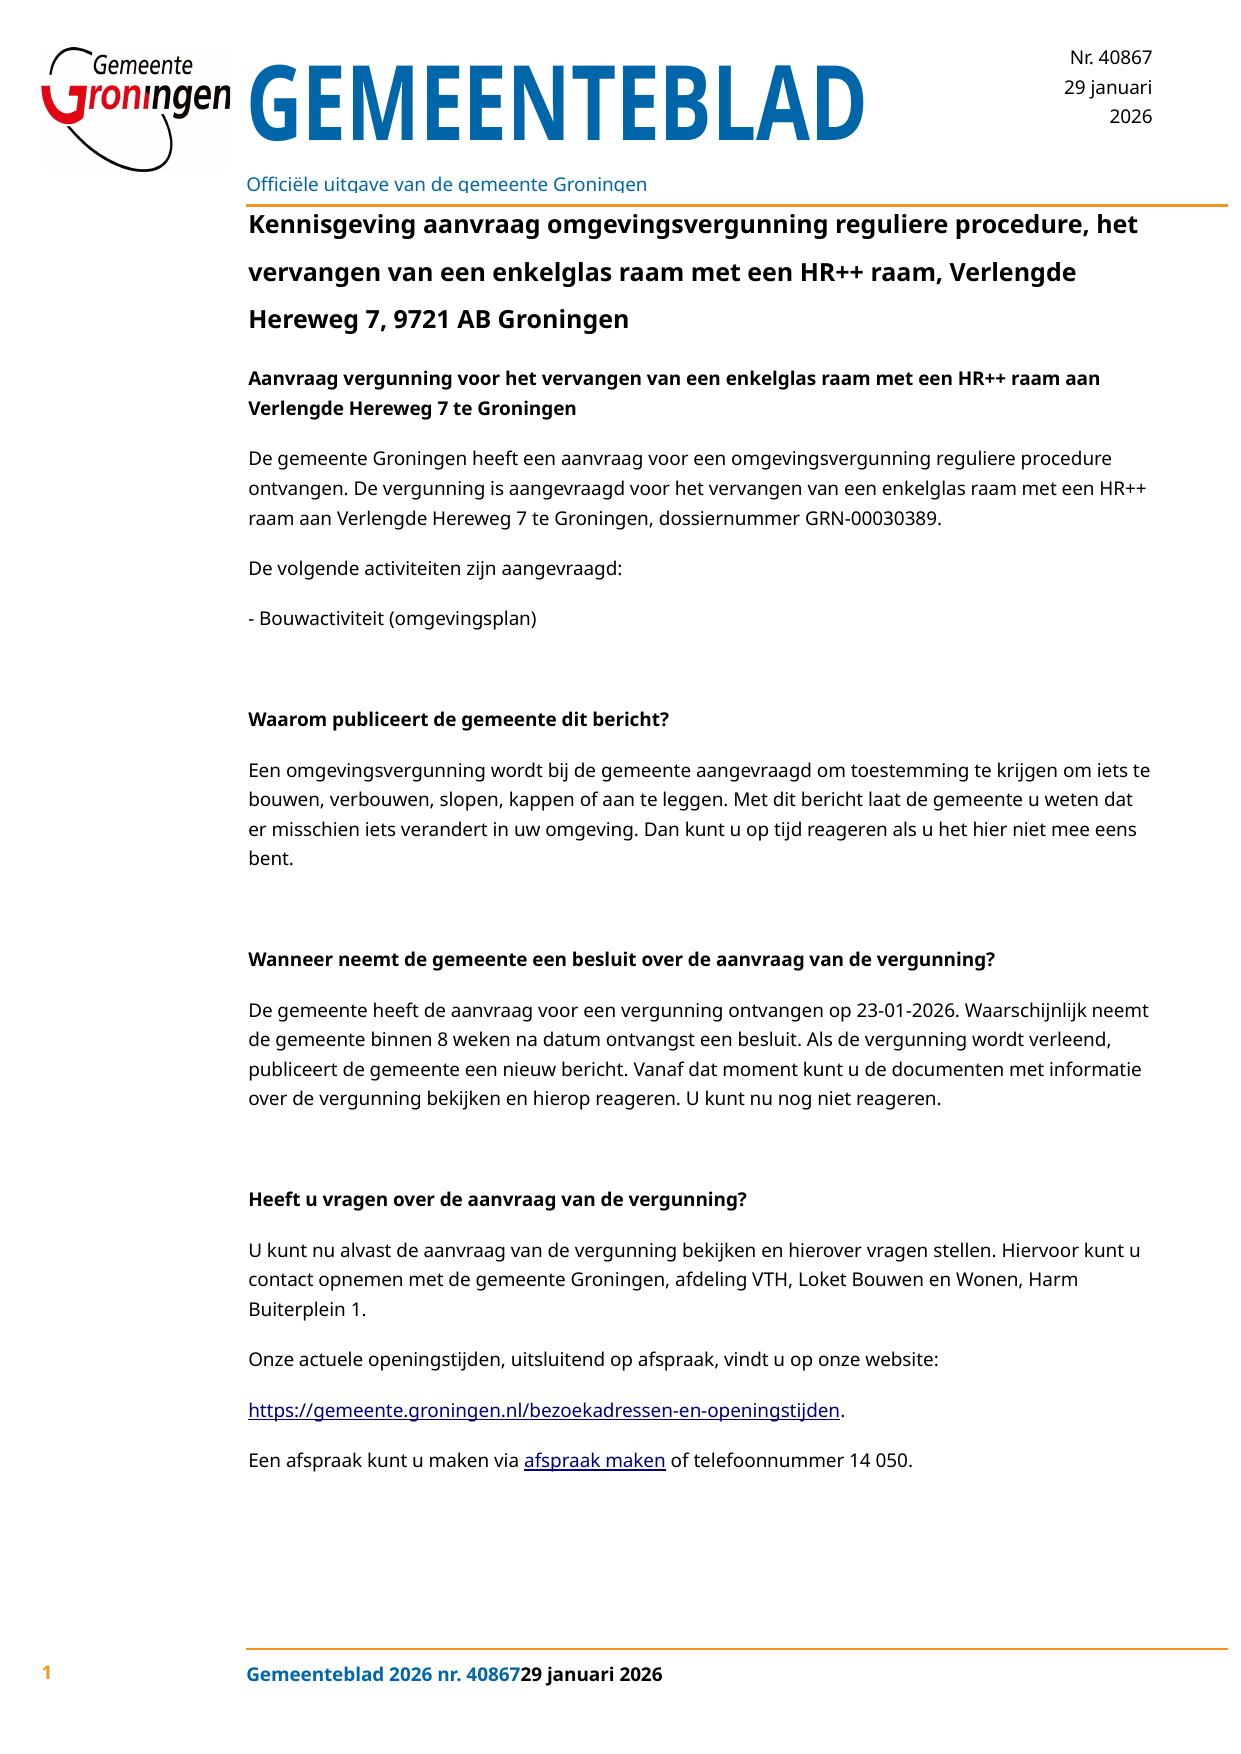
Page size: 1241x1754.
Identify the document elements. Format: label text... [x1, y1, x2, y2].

text De volgende activiteiten zijn aangevraagd: [248, 555, 1152, 581]
text U kunt nu alvast de aanvraag van de vergunning bekijken en hierover vragen stellen. Hiervoor kunt u contact opnemen met de gemeente Groningen, afdeling VTH, Loket Bouwen en Wonen, Harm Buiterplein 1. [248, 1237, 1152, 1322]
picture [41, 47, 231, 172]
text Onze actuele openingstijden, uitsluitend op afspraak, vindt u op onze website: [248, 1346, 1152, 1372]
text - Bouwactiviteit (omgevingsplan) [248, 606, 1152, 631]
text Aanvraag vergunning voor het vervangen van een enkelglas raam met een HR++ raam aan Verlengde Hereweg 7 te Groningen [248, 366, 1152, 421]
text De gemeente heeft de aanvraag voor een vergunning ontvangen op 23-01-2026. Waarschijnlijk neemt de gemeente binnen 8 weken na datum ontvangst een besluit. Als de vergunning wordt verleend, publiceert de gemeente een nieuw bericht. Vanaf dat moment kunt u de documenten met informatie over de vergunning bekijken en hierop reageren. U kunt nu nog niet reageren. [248, 997, 1152, 1111]
text Een afspraak kunt u maken via afspraak maken of telefoonnummer 14 050. [248, 1447, 1152, 1473]
text Wanneer neemt de gemeente een besluit over de aanvraag van de vergunning? [248, 946, 1152, 972]
text Een omgevingsvergunning wordt bij de gemeente aangevraagd om toestemming te krijgen om iets te bouwen, verbouwen, slopen, kappen of aan te leggen. Met dit bericht laat de gemeente u weten dat er misschien iets verandert in uw omgeving. Dan kunt u op tijd reageren als u het hier niet mee eens bent. [248, 757, 1152, 871]
text Kennisgeving aanvraag omgevingsvergunning reguliere procedure, het vervangen van een enkelglas raam met een HR++ raam, Verlengde Hereweg 7, 9721 AB Groningen [248, 207, 1152, 336]
text Heeft u vragen over de aanvraag van de vergunning? [248, 1186, 1152, 1212]
text De gemeente Groningen heeft een aanvraag voor een omgevingsvergunning reguliere procedure ontvangen. De vergunning is aangevraagd voor het vervangen van een enkelglas raam met een HR++ raam aan Verlengde Hereweg 7 te Groningen, dossiernummer GRN-00030389. [248, 446, 1152, 530]
text https://gemeente.groningen.nl/bezoekadressen-en-openingstijden. [248, 1397, 1152, 1422]
text Waarom publiceert de gemeente dit bericht? [248, 706, 1152, 732]
